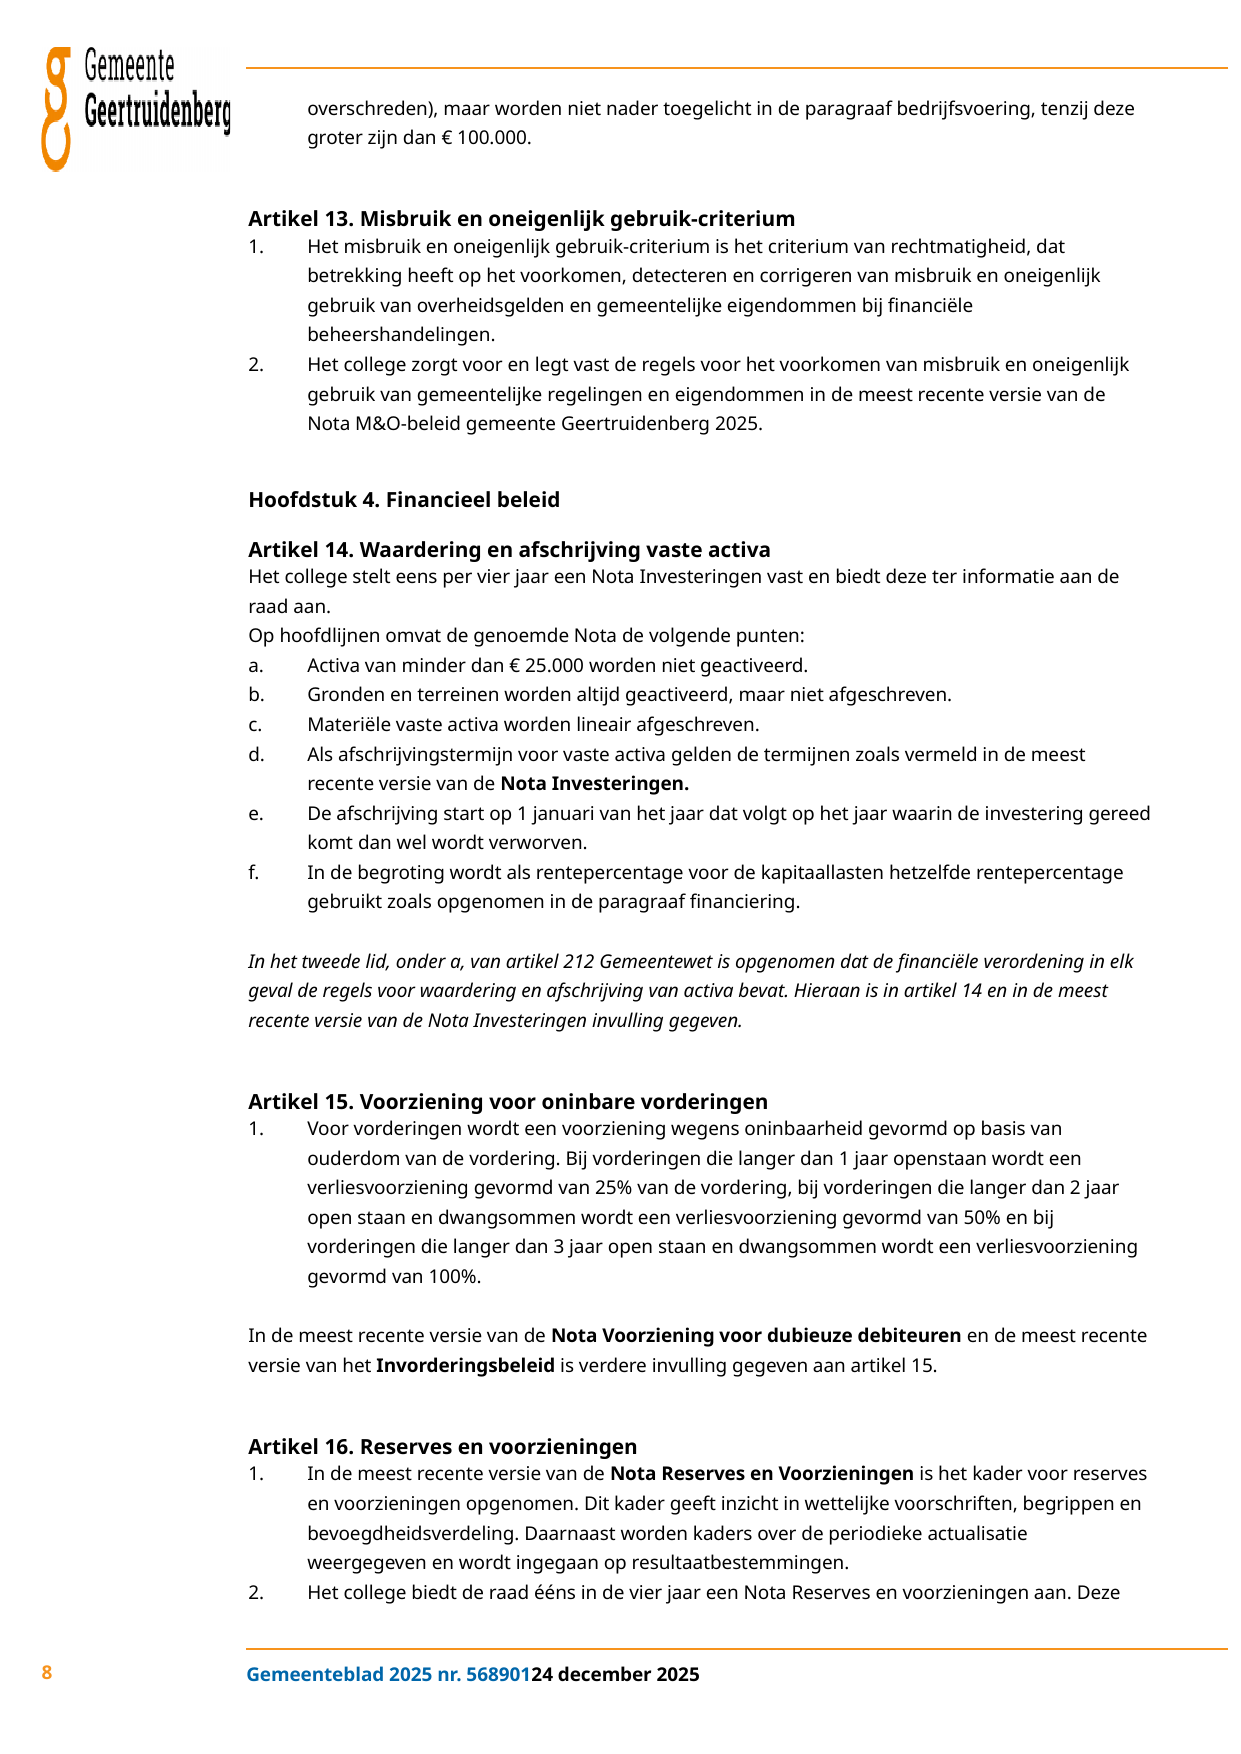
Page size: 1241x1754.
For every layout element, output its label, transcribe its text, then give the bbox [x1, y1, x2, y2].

text Artikel 13. Misbruik en oneigenlijk gebruik-criterium [248, 204, 1152, 233]
list Als afschrijvingstermijn voor vaste activa gelden de termijnen zoals vermeld in de meest recente versie van de Nota Investeringen. [248, 741, 1152, 796]
text In het tweede lid, onder a, van artikel 212 Gemeentewet is opgenomen dat de financiële verordening in elk geval de regels voor waardering en afschrijving van activa bevat. Hieraan is in artikel 14 en in de meest recente versie van de Nota Investeringen invulling gegeven. [248, 948, 1152, 1033]
list Het misbruik en oneigenlijk gebruik-criterium is het criterium van rechtmatigheid, dat betrekking heeft op het voorkomen, detecteren en corrigeren van misbruik en oneigenlijk gebruik van overheidsgelden en gemeentelijke eigendommen bij financiële beheershandelingen. [248, 233, 1152, 347]
list De afschrijving start op 1 januari van het jaar dat volgt op het jaar waarin de investering gereed komt dan wel wordt verworven. [248, 800, 1152, 855]
list Materiële vaste activa worden lineair afgeschreven. [248, 711, 1152, 737]
text Artikel 14. Waardering en afschrijving vaste activa [248, 535, 1152, 563]
text Artikel 15. Voorziening voor oninbare vorderingen [248, 1087, 1152, 1115]
text Artikel 16. Reserves en voorzieningen [248, 1432, 1152, 1461]
text Op hoofdlijnen omvat de genoemde Nota de volgende punten: [248, 622, 1152, 648]
list In de meest recente versie van de Nota Reserves en Voorzieningen is het kader voor reserves en voorzieningen opgenomen. Dit kader geeft inzicht in wettelijke voorschriften, begrippen en bevoegdheidsverdeling. Daarnaast worden kaders over de periodieke actualisatie weergegeven en wordt ingegaan op resultaatbestemmingen. [248, 1461, 1152, 1575]
text Hoofdstuk 4. Financieel beleid [248, 486, 1152, 514]
list Het college zorgt voor en legt vast de regels voor het voorkomen van misbruik en oneigenlijk gebruik van gemeentelijke regelingen en eigendommen in de meest recente versie van de Nota M&O-beleid gemeente Geertruidenberg 2025. [248, 351, 1152, 436]
list In de begroting wordt als rentepercentage voor de kapitaallasten hetzelfde rentepercentage gebruikt zoals opgenomen in de paragraaf financiering. [248, 859, 1152, 914]
text In de meest recente versie van de Nota Voorziening voor dubieuze debiteuren en de meest recente versie van het Invorderingsbeleid is verdere invulling gegeven aan artikel 15. [248, 1322, 1152, 1378]
list overschreden), maar worden niet nader toegelicht in de paragraaf bedrijfsvoering, tenzij deze groter zijn dan € 100.000. [248, 95, 1152, 150]
list Gronden en terreinen worden altijd geactiveerd, maar niet afgeschreven. [248, 682, 1152, 707]
list Activa van minder dan € 25.000 worden niet geactiveerd. [248, 652, 1152, 678]
list Voor vorderingen wordt een voorziening wegens oninbaarheid gevormd op basis van ouderdom van de vordering. Bij vorderingen die langer dan 1 jaar openstaan wordt een verliesvoorziening gevormd van 25% van de vordering, bij vorderingen die langer dan 2 jaar open staan en dwangsommen wordt een verliesvoorziening gevormd van 50% en bij vorderingen die langer dan 3 jaar open staan en dwangsommen wordt een verliesvoorziening gevormd van 100%. [248, 1115, 1152, 1289]
picture [41, 47, 231, 172]
text Het college stelt eens per vier jaar een Nota Investeringen vast en biedt deze ter informatie aan de raad aan. [248, 563, 1152, 618]
list Het college biedt de raad ééns in de vier jaar een Nota Reserves en voorzieningen aan. Deze [248, 1579, 1152, 1604]
